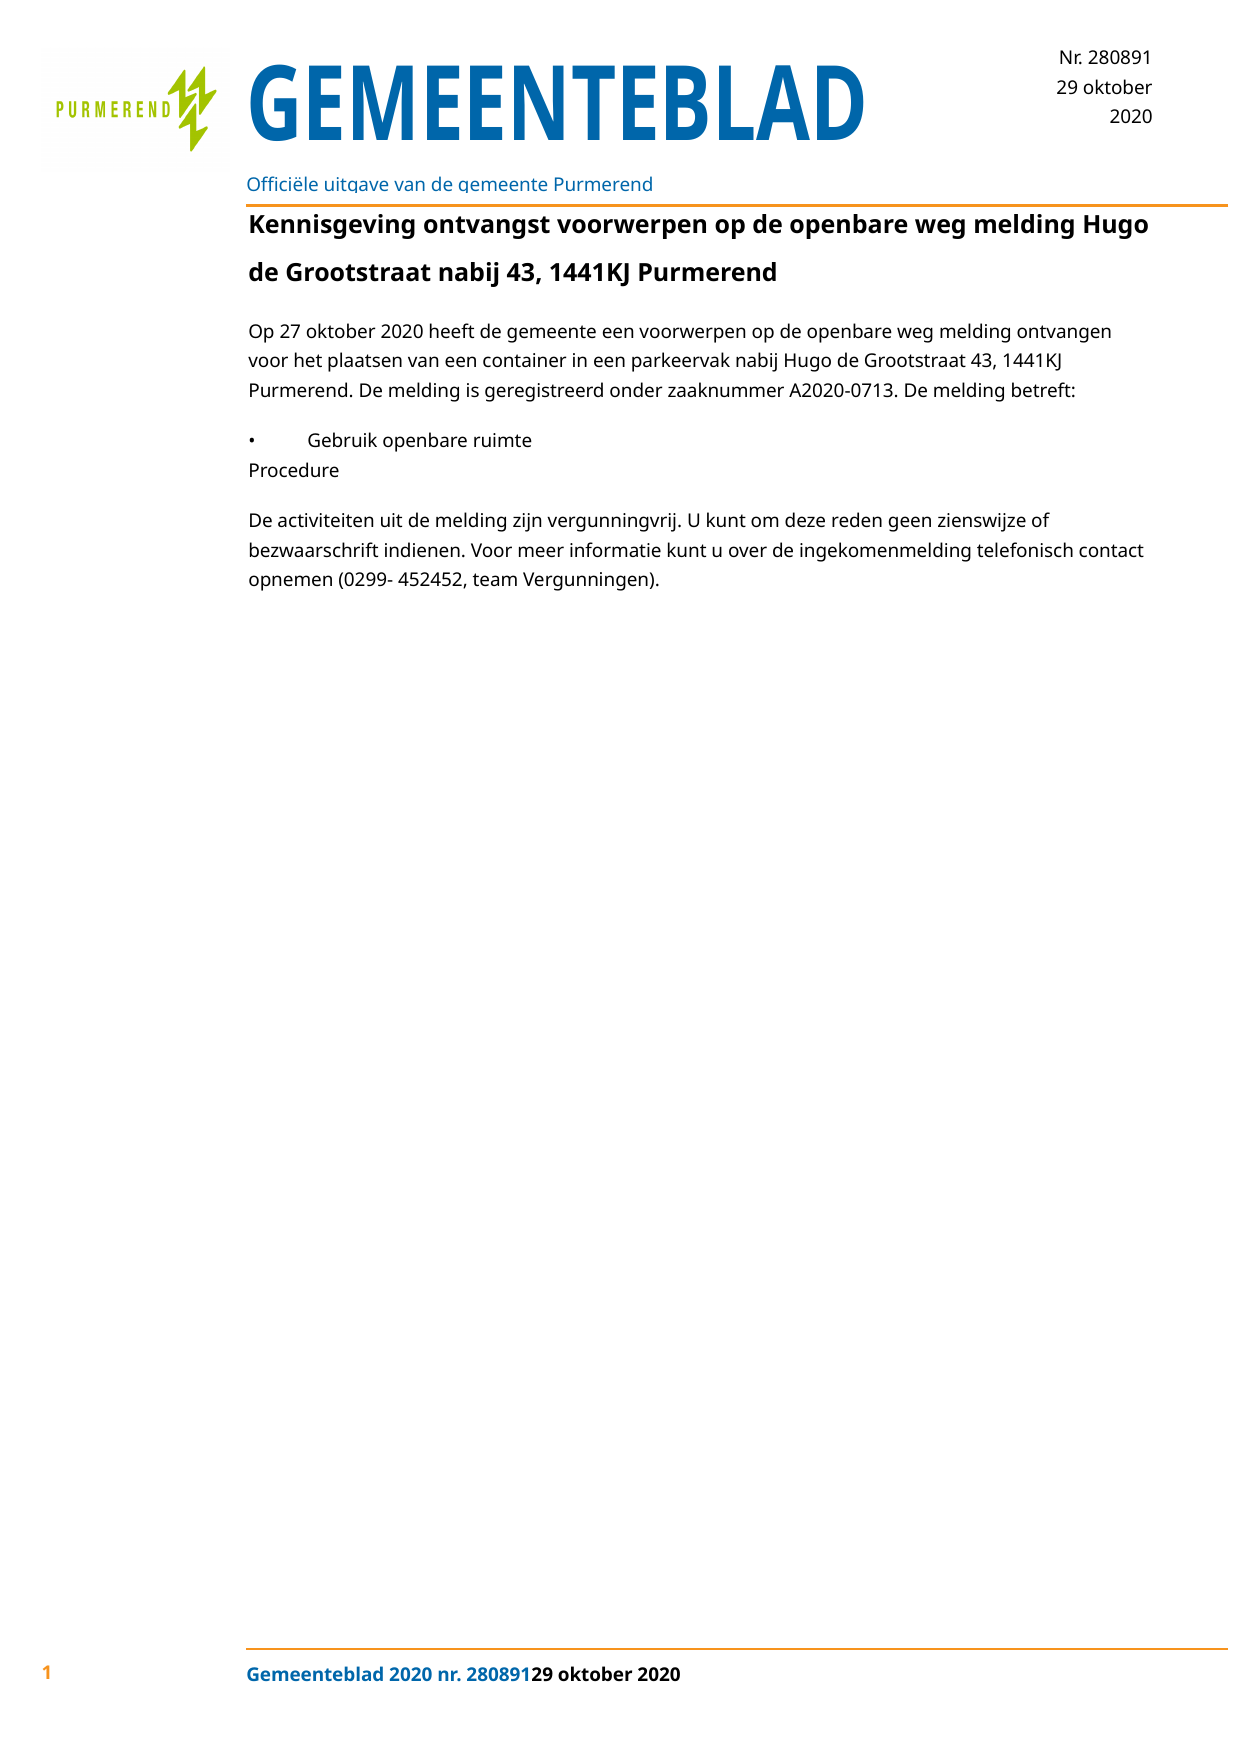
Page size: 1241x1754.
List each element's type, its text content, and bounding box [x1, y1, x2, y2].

text De activiteiten uit de melding zijn vergunningvrij. U kunt om deze reden geen zienswijze of bezwaarschrift indienen. Voor meer informatie kunt u over de ingekomenmelding telefonisch contact opnemen (0299- 452452, team Vergunningen). [248, 507, 1152, 592]
text Kennisgeving ontvangst voorwerpen op de openbare weg melding Hugo de Grootstraat nabij 43, 1441KJ Purmerend [248, 207, 1152, 288]
list Gebruik openbare ruimte [248, 427, 1152, 453]
picture [41, 47, 231, 172]
text Op 27 oktober 2020 heeft de gemeente een voorwerpen op de openbare weg melding ontvangen voor het plaatsen van een container in een parkeervak nabij Hugo de Grootstraat 43, 1441KJ Purmerend. De melding is geregistreerd onder zaaknummer A2020-0713. De melding betreft: [248, 318, 1152, 403]
text Procedure [248, 457, 1152, 483]
